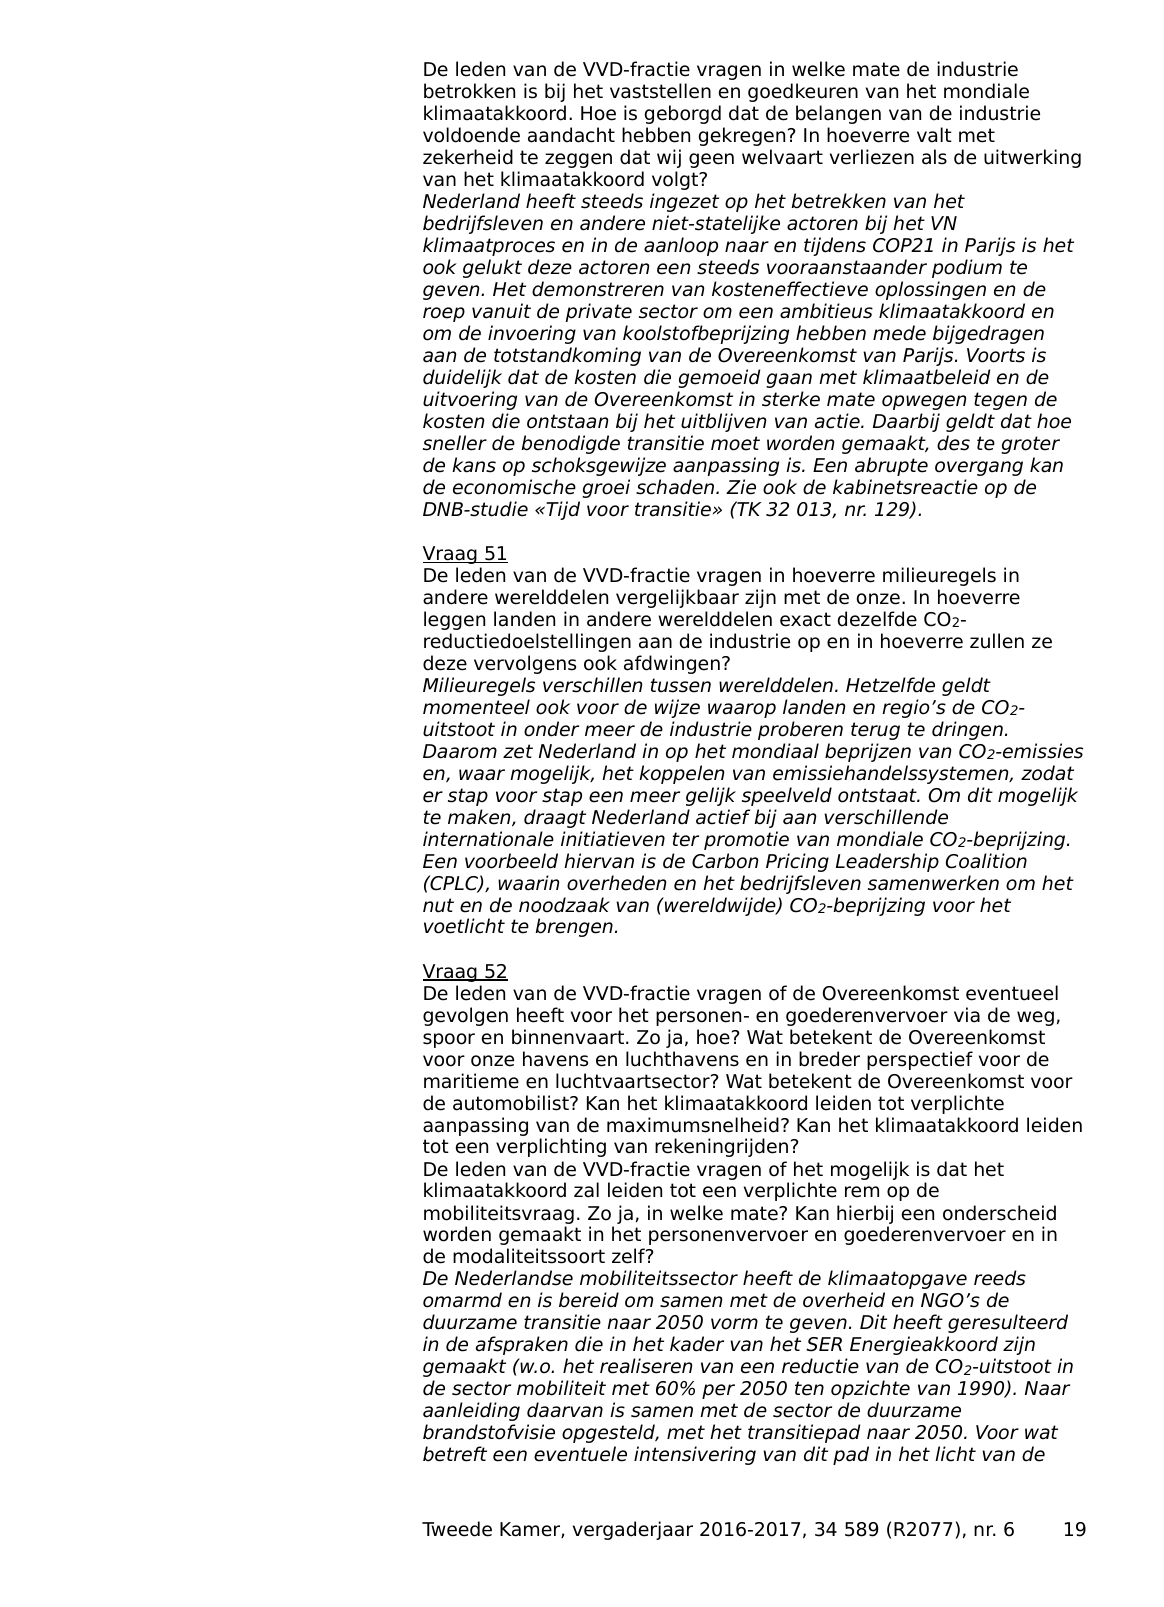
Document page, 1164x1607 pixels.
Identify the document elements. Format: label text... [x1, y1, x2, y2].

text Milieuregels verschillen tussen werelddelen. Hetzelfde geldt momenteel ook voor de wijze waarop landen en regio’s de CO2-uitstoot in onder meer de industrie proberen terug te dringen. Daarom zet Nederland in op het mondiaal beprijzen van CO2-emissies en, waar mogelijk, het koppelen van emissiehandelssystemen, zodat er stap voor stap een meer gelijk speelveld ontstaat. Om dit mogelijk te maken, draagt Nederland actief bij aan verschillende internationale initiatieven ter promotie van mondiale CO2-beprijzing. Een voorbeeld hiervan is de Carbon Pricing Leadership Coalition (CPLC), waarin overheden en het bedrijfsleven samenwerken om het nut en de noodzaak van (wereldwijde) CO2-beprijzing voor het voetlicht te brengen. [422, 675, 1087, 938]
text De Nederlandse mobiliteitssector heeft de klimaatopgave reeds omarmd en is bereid om samen met de overheid en NGO’s de duurzame transitie naar 2050 vorm te geven. Dit heeft geresulteerd in de afspraken die in het kader van het SER Energieakkoord zijn gemaakt (w.o. het realiseren van een reductie van de CO2-uitstoot in de sector mobiliteit met 60% per 2050 ten opzichte van 1990). Naar aanleiding daarvan is samen met de sector de duurzame brandstofvisie opgesteld, met het transitiepad naar 2050. Voor wat betreft een eventuele intensivering van dit pad in het licht van de [422, 1268, 1087, 1466]
text Vraag 52 [422, 961, 1087, 983]
text De leden van de VVD-fractie vragen of de Overeenkomst eventueel gevolgen heeft voor het personen- en goederenvervoer via de weg, spoor en binnenvaart. Zo ja, hoe? Wat betekent de Overeenkomst voor onze havens en luchthavens en in breder perspectief voor de maritieme en luchtvaartsector? Wat betekent de Overeenkomst voor de automobilist? Kan het klimaatakkoord leiden tot verplichte aanpassing van de maximumsnelheid? Kan het klimaatakkoord leiden tot een verplichting van rekeningrijden? [422, 983, 1087, 1158]
text Vraag 51 [422, 543, 1087, 565]
text Nederland heeft steeds ingezet op het betrekken van het bedrijfsleven en andere niet-statelijke actoren bij het VN klimaatproces en in de aanloop naar en tijdens COP21 in Parijs is het ook gelukt deze actoren een steeds vooraanstaander podium te geven. Het demonstreren van kosteneffectieve oplossingen en de roep vanuit de private sector om een ambitieus klimaatakkoord en om de invoering van koolstofbeprijzing hebben mede bijgedragen aan de totstandkoming van de Overeenkomst van Parijs. Voorts is duidelijk dat de kosten die gemoeid gaan met klimaatbeleid en de uitvoering van de Overeenkomst in sterke mate opwegen tegen de kosten die ontstaan bij het uitblijven van actie. Daarbij geldt dat hoe sneller de benodigde transitie moet worden gemaakt, des te groter de kans op schoksgewijze aanpassing is. Een abrupte overgang kan de economische groei schaden. Zie ook de kabinetsreactie op de DNB-studie «Tijd voor transitie» (TK 32 013, nr. 129). [422, 191, 1087, 521]
text De leden van de VVD-fractie vragen in hoeverre milieuregels in andere werelddelen vergelijkbaar zijn met de onze. In hoeverre leggen landen in andere werelddelen exact dezelfde CO2-reductiedoelstellingen aan de industrie op en in hoeverre zullen ze deze vervolgens ook afdwingen? [422, 565, 1087, 675]
text De leden van de VVD-fractie vragen of het mogelijk is dat het klimaatakkoord zal leiden tot een verplichte rem op de mobiliteitsvraag. Zo ja, in welke mate? Kan hierbij een onderscheid worden gemaakt in het personenvervoer en goederenvervoer en in de modaliteitssoort zelf? [422, 1158, 1087, 1268]
text De leden van de VVD-fractie vragen in welke mate de industrie betrokken is bij het vaststellen en goedkeuren van het mondiale klimaatakkoord. Hoe is geborgd dat de belangen van de industrie voldoende aandacht hebben gekregen? In hoeverre valt met zekerheid te zeggen dat wij geen welvaart verliezen als de uitwerking van het klimaatakkoord volgt? [422, 59, 1087, 191]
